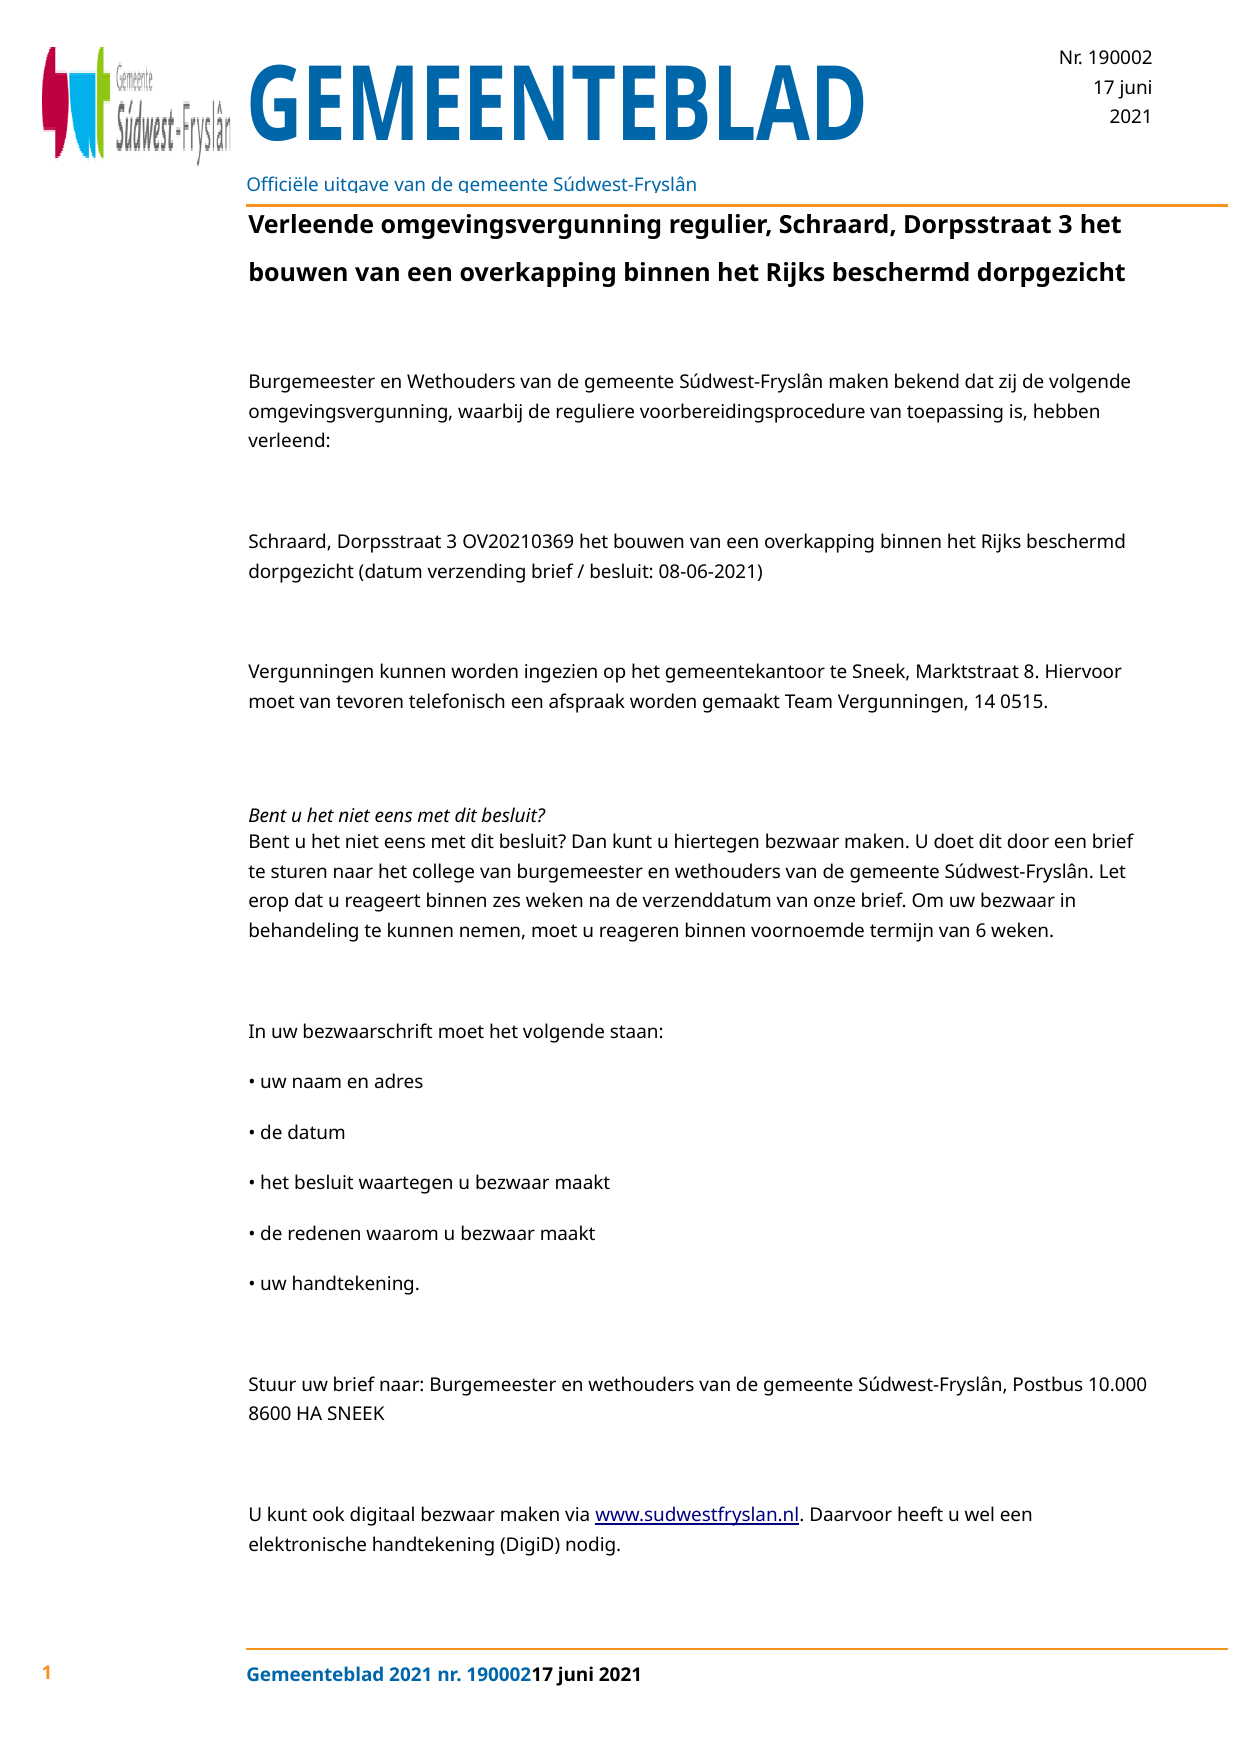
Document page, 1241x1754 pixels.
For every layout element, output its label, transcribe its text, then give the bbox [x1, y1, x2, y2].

text Vergunningen kunnen worden ingezien op het gemeentekantoor te Sneek, Marktstraat 8. Hiervoor moet van tevoren telefonisch een afspraak worden gemaakt Team Vergunningen, 14 0515. [248, 659, 1152, 714]
text Stuur uw brief naar: Burgemeester en wethouders van de gemeente Súdwest-Fryslân, Postbus 10.000 8600 HA SNEEK [248, 1371, 1152, 1426]
text Schraard, Dorpsstraat 3 OV20210369 het bouwen van een overkapping binnen het Rijks beschermd dorpgezicht (datum verzending brief / besluit: 08-06-2021) [248, 528, 1152, 584]
text • uw naam en adres [248, 1068, 1152, 1094]
text Bent u het niet eens met dit besluit? Dan kunt u hiertegen bezwaar maken. U doet dit door een brief te sturen naar het college van burgemeester en wethouders van de gemeente Súdwest-Fryslân. Let erop dat u reageert binnen zes weken na de verzenddatum van onze brief. Om uw bezwaar in behandeling te kunnen nemen, moet u reageren binnen voornoemde termijn van 6 weken. [248, 828, 1152, 943]
picture [41, 47, 231, 172]
text Verleende omgevingsvergunning regulier, Schraard, Dorpsstraat 3 het bouwen van een overkapping binnen het Rijks beschermd dorpgezicht [248, 207, 1152, 288]
text In uw bezwaarschrift moet het volgende staan: [248, 1018, 1152, 1044]
text U kunt ook digitaal bezwaar maken via www.sudwestfryslan.nl. Daarvoor heeft u wel een elektronische handtekening (DigiD) nodig. [248, 1501, 1152, 1557]
text • uw handtekening. [248, 1270, 1152, 1296]
text Bent u het niet eens met dit besluit? [248, 803, 1152, 828]
text • de datum [248, 1119, 1152, 1144]
text • de redenen waarom u bezwaar maakt [248, 1220, 1152, 1245]
text Burgemeester en Wethouders van de gemeente Súdwest-Fryslân maken bekend dat zij de volgende omgevingsvergunning, waarbij de reguliere voorbereidingsprocedure van toepassing is, hebben verleend: [248, 368, 1152, 453]
text • het besluit waartegen u bezwaar maakt [248, 1169, 1152, 1195]
